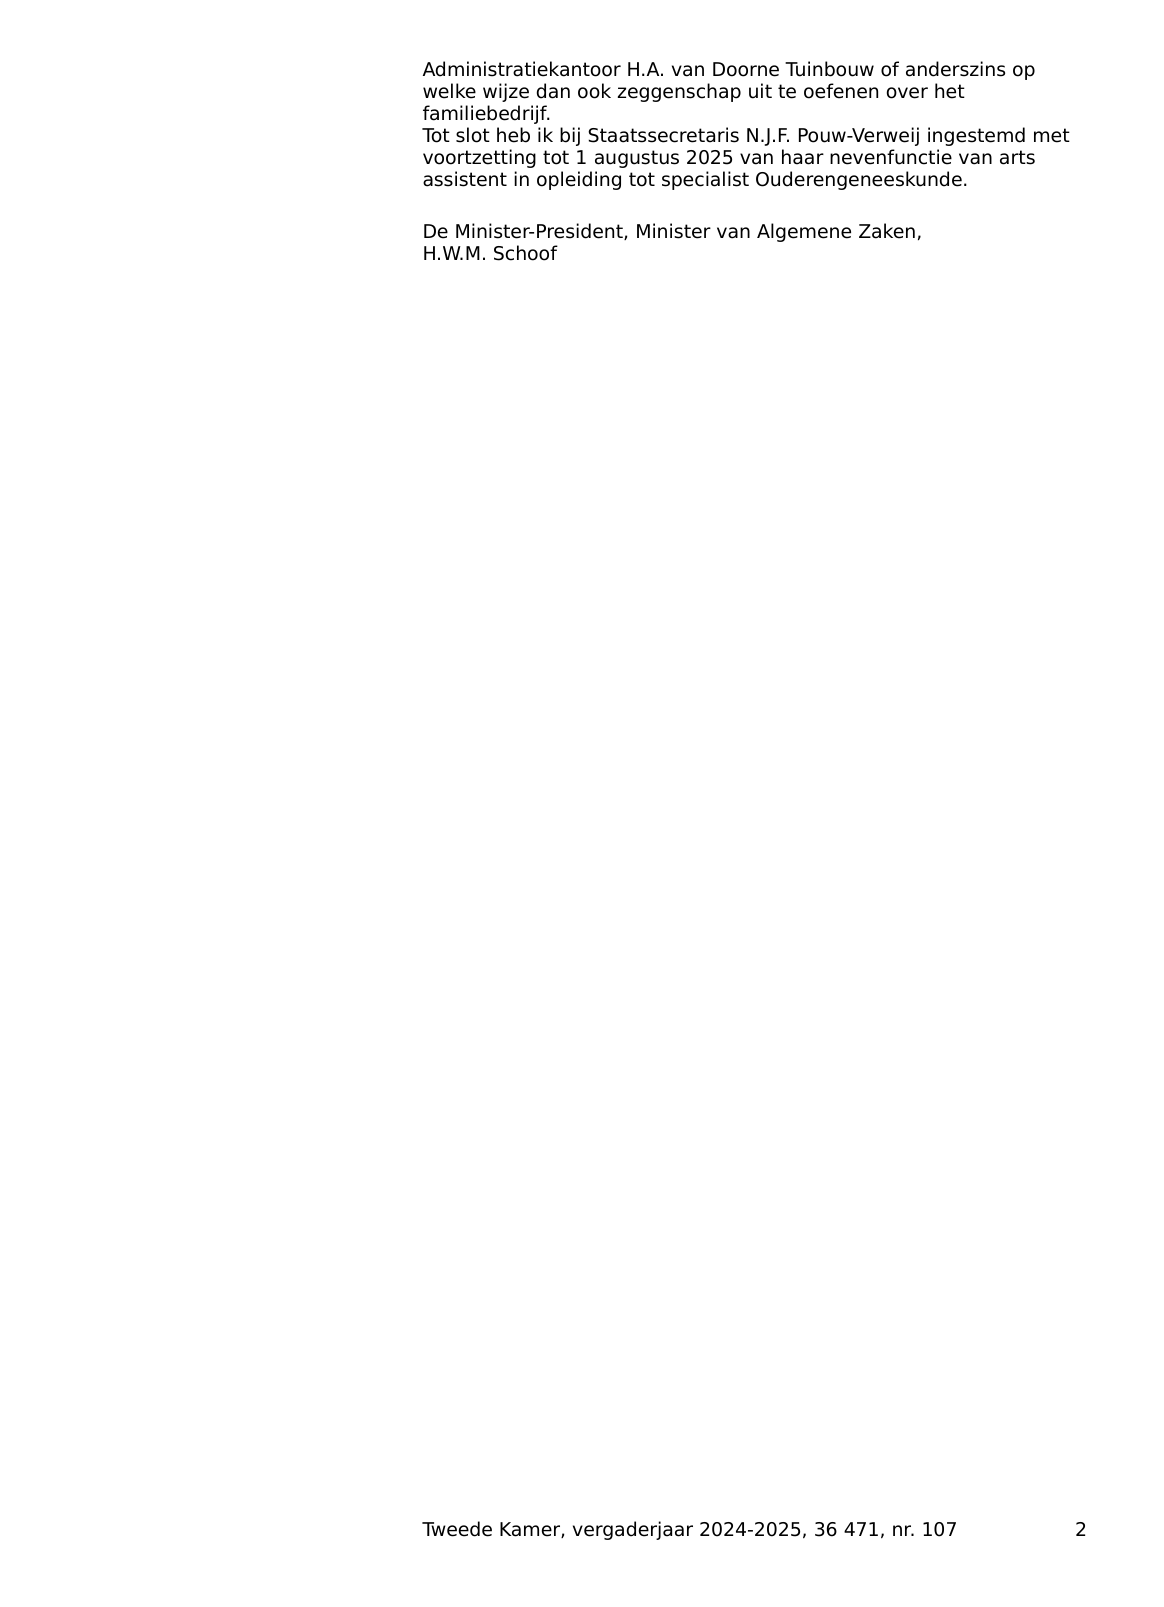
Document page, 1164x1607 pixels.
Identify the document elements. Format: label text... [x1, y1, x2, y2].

text Tot slot heb ik bij Staatssecretaris N.J.F. Pouw-Verweij ingestemd met voortzetting tot 1 augustus 2025 van haar nevenfunctie van arts assistent in opleiding tot specialist Ouderengeneeskunde. [422, 125, 1087, 191]
text Administratiekantoor H.A. van Doorne Tuinbouw of anderszins op welke wijze dan ook zeggenschap uit te oefenen over het familiebedrijf. [422, 59, 1087, 125]
text De Minister-President, Minister van Algemene Zaken, H.W.M. Schoof [422, 221, 1087, 265]
